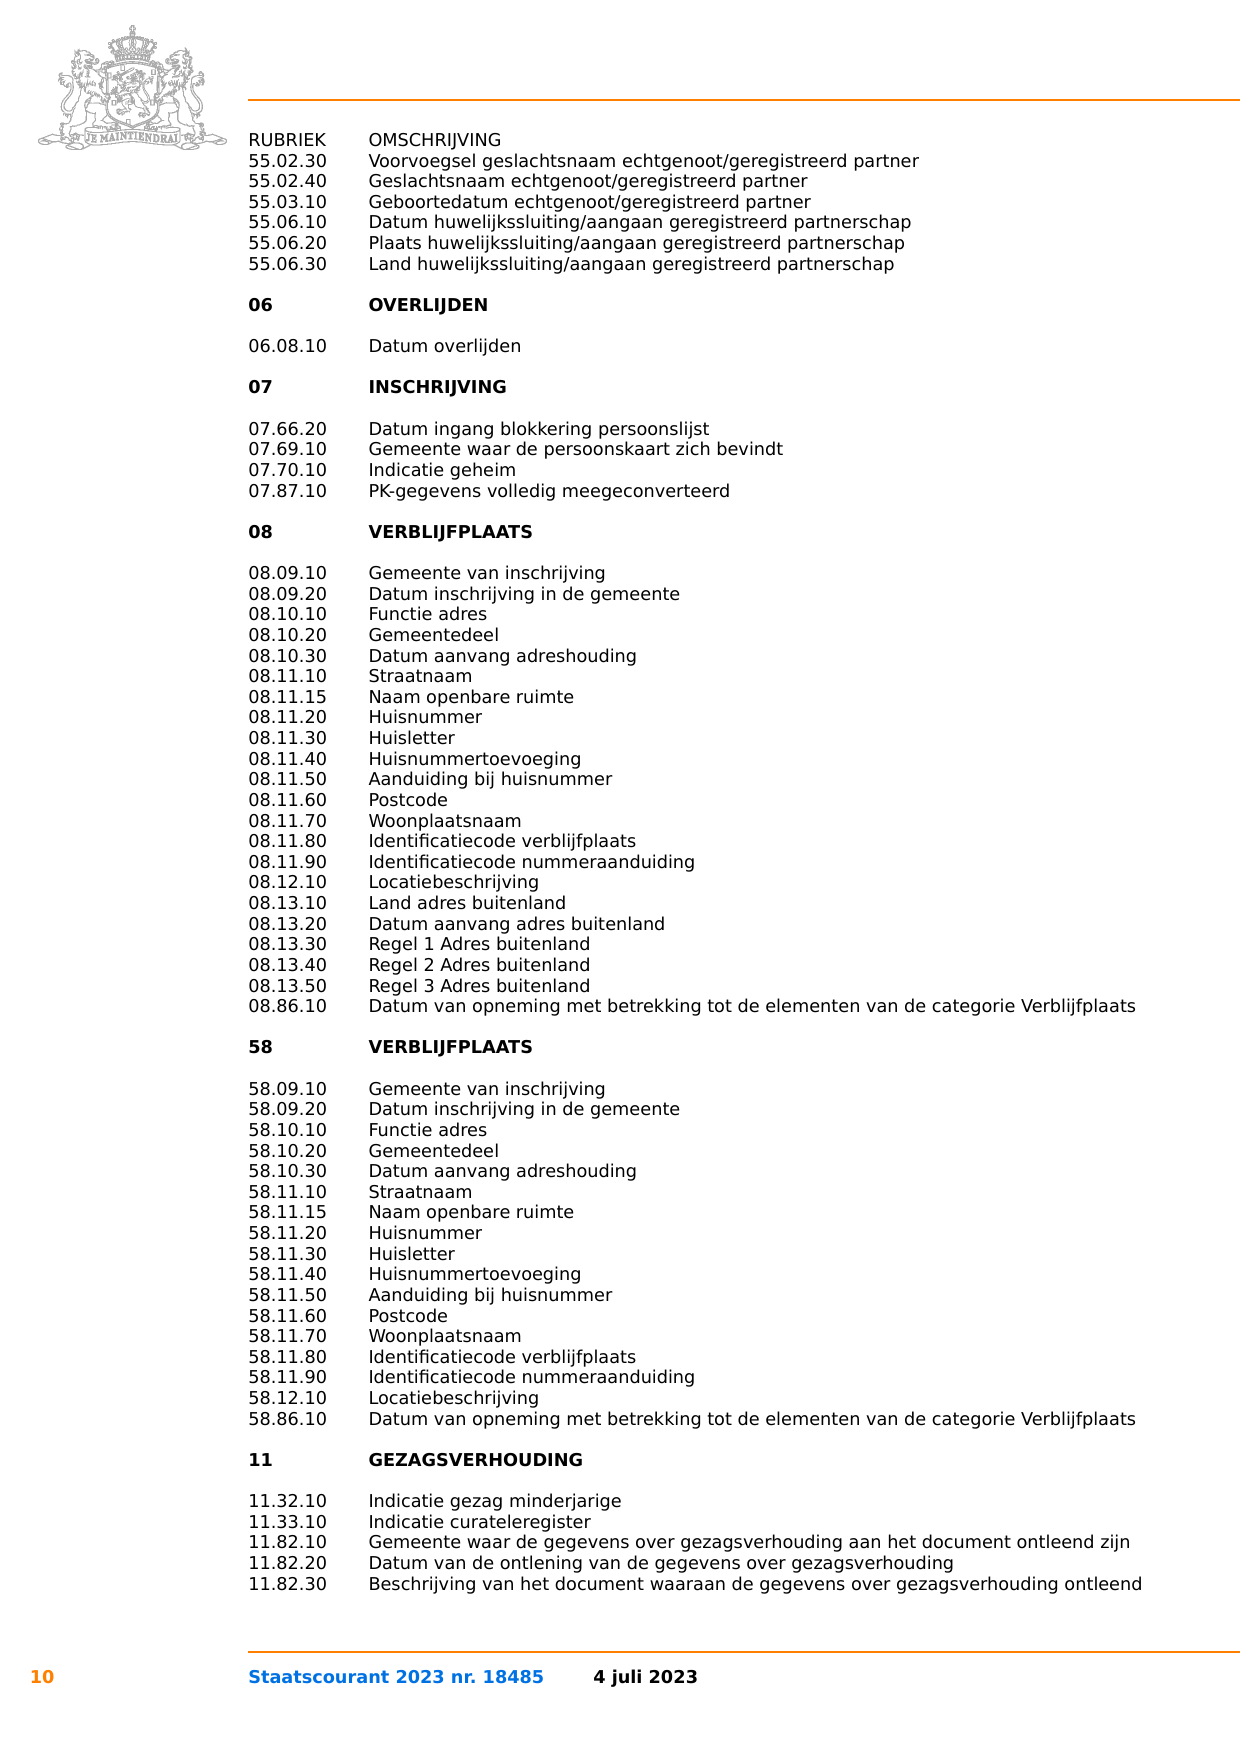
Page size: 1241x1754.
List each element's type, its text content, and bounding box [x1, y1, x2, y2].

table_cell [363, 316, 1163, 336]
table_cell 55.06.20 [248, 233, 362, 254]
table_cell Huisnummertoevoeging [363, 749, 1163, 769]
table_cell [248, 1017, 362, 1037]
table_cell 08.13.50 [248, 976, 362, 996]
table_cell 11.82.10 [248, 1533, 362, 1553]
table_cell Gemeente van inschrijving [363, 1079, 1163, 1099]
table_cell 58.11.60 [248, 1306, 362, 1326]
table_cell Functie adres [363, 604, 1163, 625]
table_cell 08.12.10 [248, 873, 362, 893]
table_cell 58.09.20 [248, 1099, 362, 1120]
table_cell 08.11.30 [248, 728, 362, 749]
table_cell 55.02.30 [248, 151, 362, 171]
table_cell Datum inschrijving in de gemeente [363, 1099, 1163, 1120]
table_cell [363, 1471, 1163, 1491]
table_cell Locatiebeschrijving [363, 1388, 1163, 1409]
table_cell VERBLIJFPLAATS [363, 522, 1163, 542]
table_cell Datum van opneming met betrekking tot de elementen van de categorie Verblijfplaats [363, 1409, 1163, 1429]
table_cell 58.09.10 [248, 1079, 362, 1099]
table_cell Huisnummer [363, 708, 1163, 728]
table_cell 58.11.50 [248, 1285, 362, 1306]
table_cell Gemeente van inschrijving [363, 563, 1163, 584]
table_cell 07.70.10 [248, 460, 362, 481]
table_cell Datum overlijden [363, 336, 1163, 357]
table_cell 08.13.40 [248, 955, 362, 976]
table_cell 08.11.10 [248, 666, 362, 687]
table_cell [248, 1058, 362, 1079]
table_cell [248, 398, 362, 419]
table_cell 08 [248, 522, 362, 542]
table_cell 08.09.20 [248, 584, 362, 604]
table_cell 11 [248, 1450, 362, 1471]
table_cell Functie adres [363, 1120, 1163, 1141]
table_cell 08.11.40 [248, 749, 362, 769]
table_cell Regel 2 Adres buitenland [363, 955, 1163, 976]
table_cell [248, 543, 362, 563]
table_cell PK-gegevens volledig meegeconverteerd [363, 481, 1163, 501]
table_cell Straatnaam [363, 666, 1163, 687]
table_cell 06.08.10 [248, 336, 362, 357]
table_cell Naam openbare ruimte [363, 687, 1163, 707]
table_cell 11.82.30 [248, 1574, 362, 1594]
table_cell Indicatie geheim [363, 460, 1163, 481]
table_cell [248, 316, 362, 336]
table_cell Datum huwelijkssluiting/aangaan geregistreerd partnerschap [363, 213, 1163, 233]
table_cell Voorvoegsel geslachtsnaam echtgenoot/geregistreerd partner [363, 151, 1163, 171]
table_cell [363, 543, 1163, 563]
table_cell 08.11.50 [248, 769, 362, 790]
table_cell Woonplaatsnaam [363, 811, 1163, 831]
table_header OMSCHRIJVING [363, 130, 1163, 151]
table_cell Huisnummertoevoeging [363, 1264, 1163, 1285]
table_cell Postcode [363, 790, 1163, 811]
table_cell 58.11.30 [248, 1244, 362, 1264]
table_cell 11.82.20 [248, 1553, 362, 1574]
table_cell Plaats huwelijkssluiting/aangaan geregistreerd partnerschap [363, 233, 1163, 254]
table_cell Datum inschrijving in de gemeente [363, 584, 1163, 604]
table_cell Land adres buitenland [363, 893, 1163, 914]
table_cell 08.11.20 [248, 708, 362, 728]
table_cell Regel 1 Adres buitenland [363, 934, 1163, 955]
table_cell [363, 501, 1163, 522]
table_cell VERBLIJFPLAATS [363, 1038, 1163, 1058]
table_cell Datum van de ontlening van de gegevens over gezagsverhouding [363, 1553, 1163, 1574]
table_cell Datum aanvang adreshouding [363, 646, 1163, 666]
table_cell 08.10.10 [248, 604, 362, 625]
table_cell 58.11.15 [248, 1203, 362, 1223]
table_cell 08.11.15 [248, 687, 362, 707]
table_cell Straatnaam [363, 1182, 1163, 1202]
table_cell GEZAGSVERHOUDING [363, 1450, 1163, 1471]
table_cell 55.06.10 [248, 213, 362, 233]
table_cell Huisletter [363, 728, 1163, 749]
table_cell Land huwelijkssluiting/aangaan geregistreerd partnerschap [363, 254, 1163, 274]
table_cell Naam openbare ruimte [363, 1203, 1163, 1223]
table_cell OVERLIJDEN [363, 295, 1163, 316]
table_cell 58.10.10 [248, 1120, 362, 1141]
table_cell 11.32.10 [248, 1491, 362, 1512]
table_cell Aanduiding bij huisnummer [363, 769, 1163, 790]
table_cell Gemeentedeel [363, 625, 1163, 646]
table_cell 58.12.10 [248, 1388, 362, 1409]
table_cell Datum van opneming met betrekking tot de elementen van de categorie Verblijfplaats [363, 996, 1163, 1017]
table_cell Datum ingang blokkering persoonslijst [363, 419, 1163, 439]
table_cell Aanduiding bij huisnummer [363, 1285, 1163, 1306]
table_cell [363, 1058, 1163, 1079]
table_cell 06 [248, 295, 362, 316]
table_cell Woonplaatsnaam [363, 1326, 1163, 1347]
table_cell 08.11.70 [248, 811, 362, 831]
table_cell 07.69.10 [248, 439, 362, 460]
table_cell [363, 398, 1163, 419]
table_cell 58.11.20 [248, 1223, 362, 1244]
table_cell 58.86.10 [248, 1409, 362, 1429]
table_cell 08.10.20 [248, 625, 362, 646]
table_cell Geslachtsnaam echtgenoot/geregistreerd partner [363, 171, 1163, 192]
table_cell 08.13.30 [248, 934, 362, 955]
table_cell 58.11.90 [248, 1368, 362, 1388]
table_cell 08.09.10 [248, 563, 362, 584]
table_cell Identificatiecode nummeraanduiding [363, 1368, 1163, 1388]
table_cell Postcode [363, 1306, 1163, 1326]
table_cell 08.11.80 [248, 831, 362, 852]
table_cell Beschrijving van het document waaraan de gegevens over gezagsverhouding ontleend [363, 1574, 1163, 1594]
table_cell 58.11.10 [248, 1182, 362, 1202]
table_cell [248, 357, 362, 377]
table_cell 55.03.10 [248, 192, 362, 212]
table_cell 58.11.80 [248, 1347, 362, 1367]
table_cell INSCHRIJVING [363, 378, 1163, 398]
table_cell Regel 3 Adres buitenland [363, 976, 1163, 996]
picture [38, 25, 227, 150]
table_cell [363, 1429, 1163, 1450]
table_cell Identificatiecode verblijfplaats [363, 1347, 1163, 1367]
table_cell [248, 1429, 362, 1450]
table_cell 58.10.30 [248, 1161, 362, 1182]
table_cell Identificatiecode nummeraanduiding [363, 852, 1163, 872]
table_cell 07 [248, 378, 362, 398]
table_cell 08.10.30 [248, 646, 362, 666]
table_cell Indicatie curateleregister [363, 1512, 1163, 1532]
table_cell Locatiebeschrijving [363, 873, 1163, 893]
table_cell 55.02.40 [248, 171, 362, 192]
table_cell Gemeente waar de persoonskaart zich bevindt [363, 439, 1163, 460]
table_cell [248, 1471, 362, 1491]
table_cell [363, 1017, 1163, 1037]
table_cell 07.87.10 [248, 481, 362, 501]
table_cell Huisletter [363, 1244, 1163, 1264]
table_cell [248, 274, 362, 295]
table_cell 08.13.10 [248, 893, 362, 914]
table_cell Huisnummer [363, 1223, 1163, 1244]
table_cell 55.06.30 [248, 254, 362, 274]
table_cell 07.66.20 [248, 419, 362, 439]
table_cell 08.86.10 [248, 996, 362, 1017]
table_cell Gemeente waar de gegevens over gezagsverhouding aan het document ontleend zijn [363, 1533, 1163, 1553]
table_cell 08.11.60 [248, 790, 362, 811]
table_cell [363, 357, 1163, 377]
table_cell [363, 274, 1163, 295]
table_cell 58.11.40 [248, 1264, 362, 1285]
table_cell 58 [248, 1038, 362, 1058]
table_cell 08.13.20 [248, 914, 362, 934]
table_header RUBRIEK [248, 130, 362, 151]
table_cell 11.33.10 [248, 1512, 362, 1532]
table_cell Indicatie gezag minderjarige [363, 1491, 1163, 1512]
table_cell 08.11.90 [248, 852, 362, 872]
table_cell Gemeentedeel [363, 1141, 1163, 1161]
table_cell Datum aanvang adreshouding [363, 1161, 1163, 1182]
table_cell 58.10.20 [248, 1141, 362, 1161]
table_cell Geboortedatum echtgenoot/geregistreerd partner [363, 192, 1163, 212]
table_cell 58.11.70 [248, 1326, 362, 1347]
table_cell Datum aanvang adres buitenland [363, 914, 1163, 934]
table_cell Identificatiecode verblijfplaats [363, 831, 1163, 852]
table_cell [248, 501, 362, 522]
